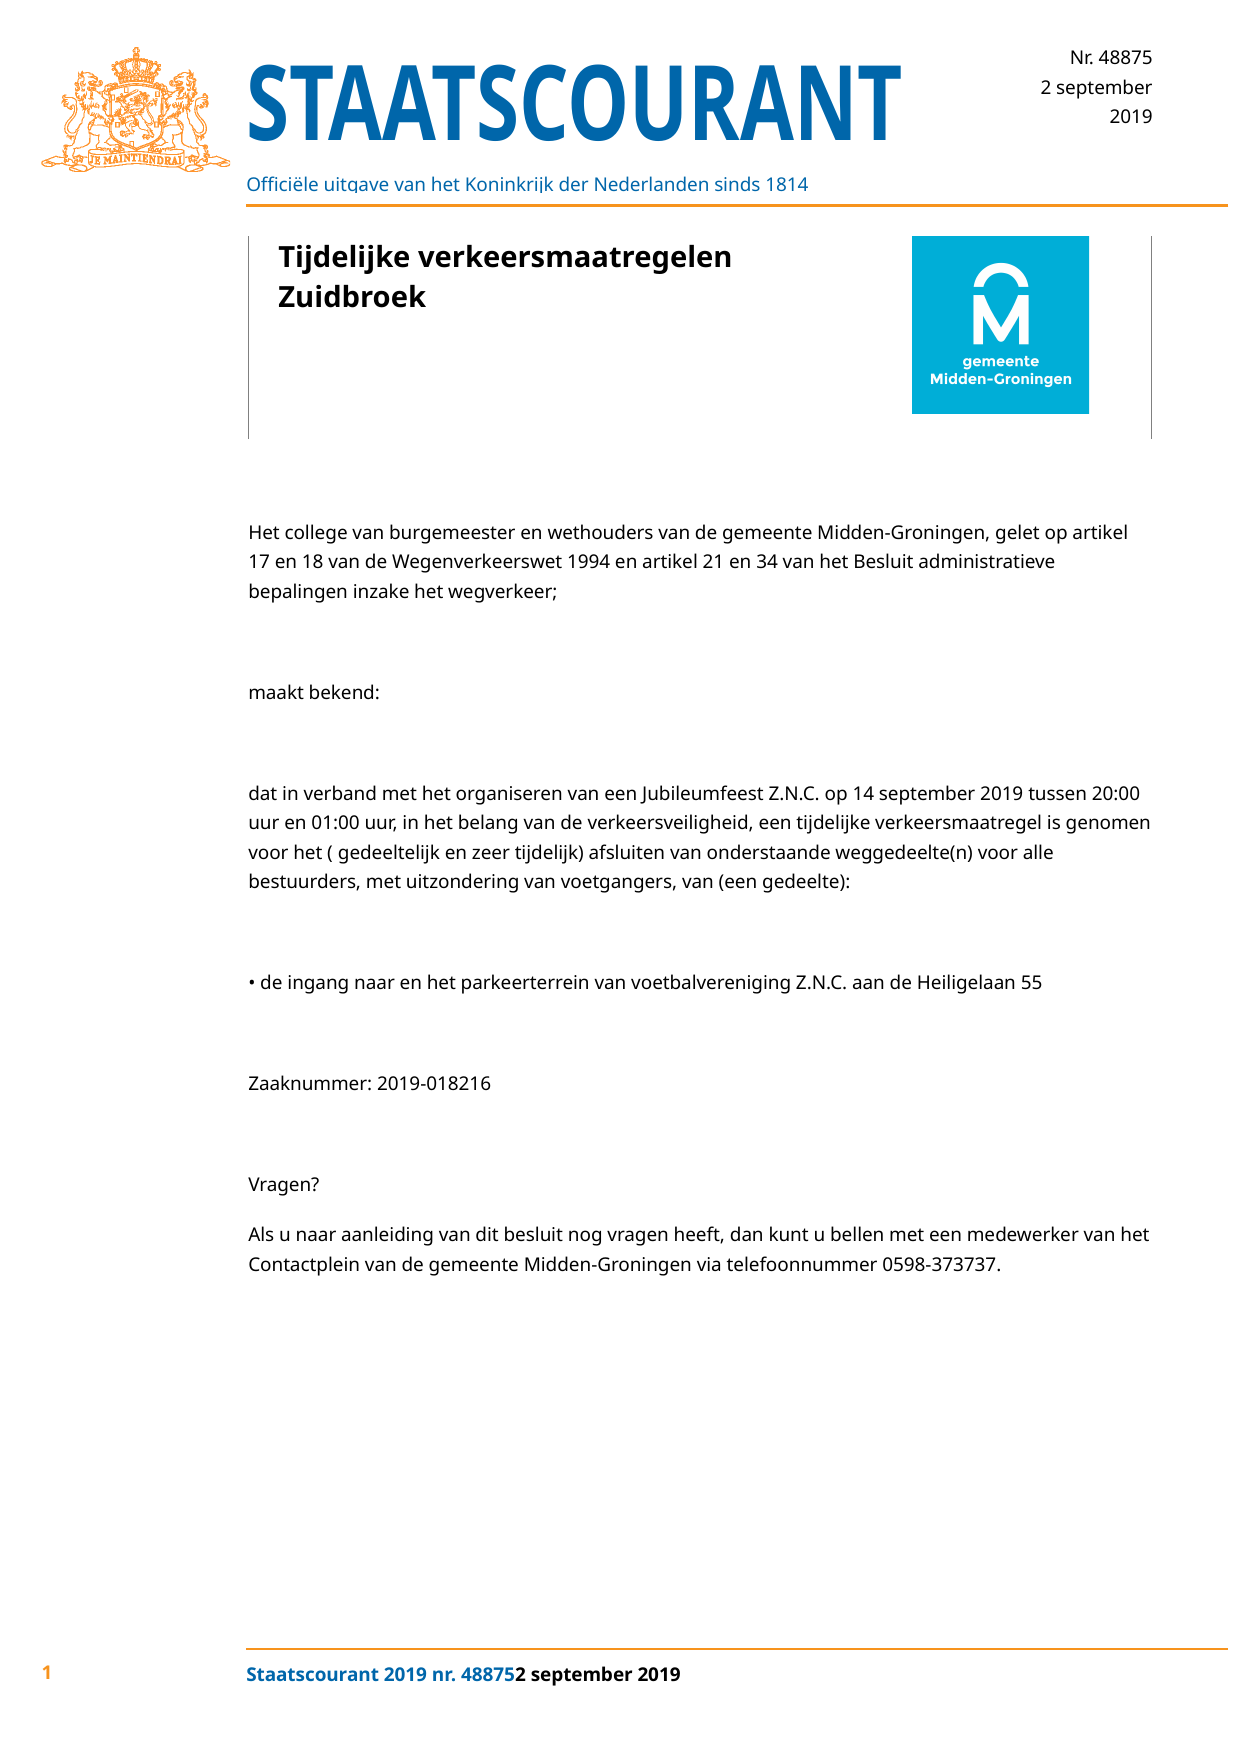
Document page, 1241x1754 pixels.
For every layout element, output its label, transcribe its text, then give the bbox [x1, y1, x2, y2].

picture [983, 359, 989, 366]
text dat in verband met het organiseren van een Jubileumfeest Z.N.C. op 14 september 2019 tussen 20:00 uur en 01:00 uur, in het belang van de verkeersveiligheid, een tijdelijke verkeersmaatregel is genomen voor het ( gedeeltelijk en zeer tijdelijk) afsluiten van onderstaande weggedeelte(n) voor alle bestuurders, met uitzondering van voetgangers, van (een gedeelte): [248, 780, 1152, 894]
picture [932, 374, 942, 383]
text Het college van burgemeester en wethouders van de gemeente Midden-Groningen, gelet op artikel 17 en 18 van de Wegenverkeerswet 1994 en artikel 21 en 34 van het Besluit administratieve bepalingen inzake het wegverkeer; [248, 519, 1152, 604]
picture [1046, 377, 1052, 385]
table_header [1090, 236, 1151, 413]
picture [964, 359, 971, 368]
picture [41, 47, 231, 172]
picture [974, 296, 1028, 344]
text Als u naar aanleiding van dit besluit nog vragen heeft, dan kunt u bellen met een medewerker van het Contactplein van de gemeente Midden-Groningen via telefoonnummer 0598-373737. [248, 1222, 1152, 1277]
text Zaaknummer: 2019-018216 [248, 1070, 1152, 1096]
table_header [850, 414, 1151, 439]
text Vragen? [248, 1171, 1152, 1197]
table_header [850, 236, 912, 413]
text • de ingang naar en het parkeerterrein van voetbalvereniging Z.N.C. aan de Heiligelaan 55 [248, 969, 1152, 995]
picture [975, 264, 1027, 286]
text maakt bekend: [248, 679, 1152, 705]
table_header Tijdelijke verkeersmaatregelen Zuidbroek [249, 236, 850, 439]
